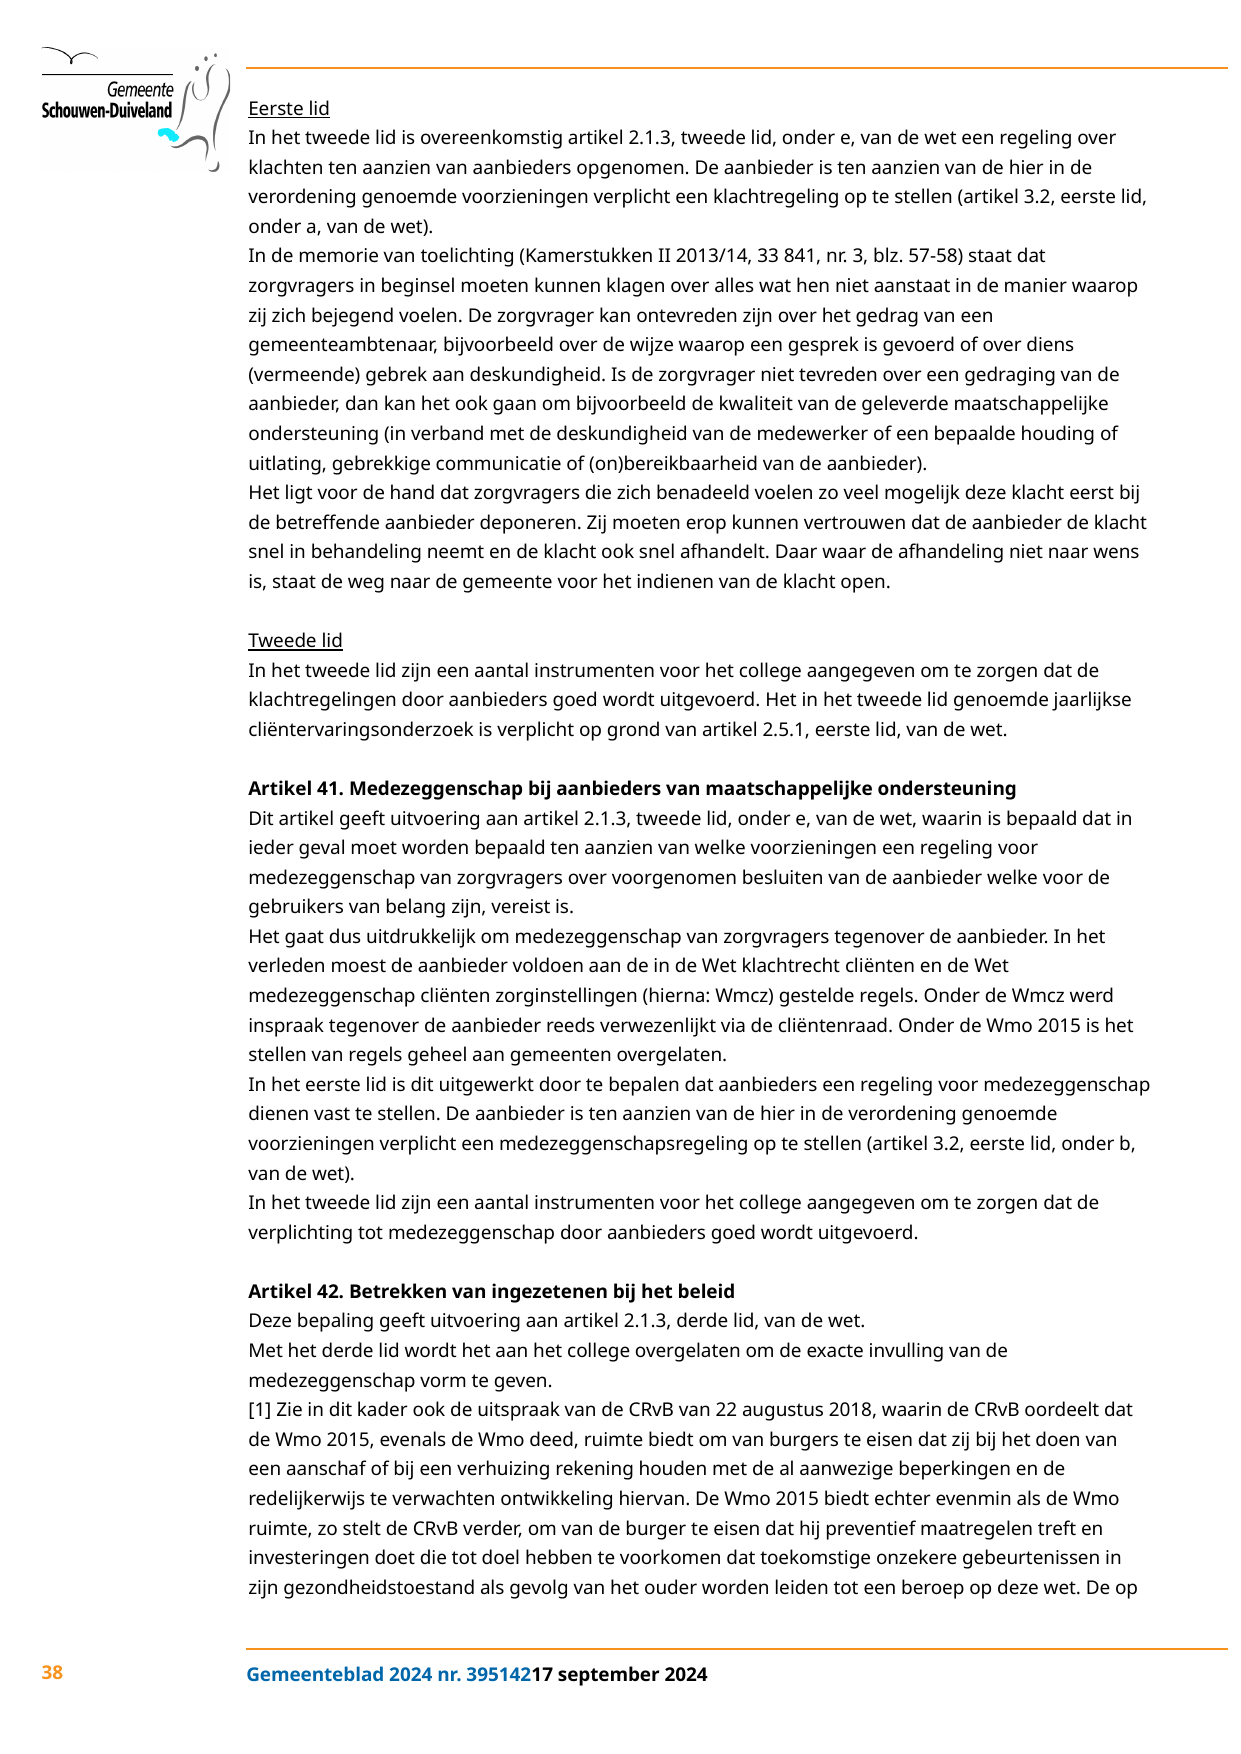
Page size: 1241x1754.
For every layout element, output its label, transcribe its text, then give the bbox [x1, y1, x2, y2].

text In het eerste lid is dit uitgewerkt door te bepalen dat aanbieders een regeling voor medezeggenschap dienen vast te stellen. De aanbieder is ten aanzien van de hier in de verordening genoemde voorzieningen verplicht een medezeggenschapsregeling op te stellen (artikel 3.2, eerste lid, onder b, van de wet). [248, 1071, 1152, 1186]
text Met het derde lid wordt het aan het college overgelaten om de exacte invulling van de medezeggenschap vorm te geven. [248, 1337, 1152, 1393]
picture [41, 47, 231, 172]
text [1] Zie in dit kader ook de uitspraak van de CRvB van 22 augustus 2018, waarin de CRvB oordeelt dat de Wmo 2015, evenals de Wmo deed, ruimte biedt om van burgers te eisen dat zij bij het doen van een aanschaf of bij een verhuizing rekening houden met de al aanwezige beperkingen en de redelijkerwijs te verwachten ontwikkeling hiervan. De Wmo 2015 biedt echter evenmin als de Wmo ruimte, zo stelt de CRvB verder, om van de burger te eisen dat hij preventief maatregelen treft en investeringen doet die tot doel hebben te voorkomen dat toekomstige onzekere gebeurtenissen in zijn gezondheidstoestand als gevolg van het ouder worden leiden tot een beroep op deze wet. De op [248, 1396, 1152, 1600]
text Het gaat dus uitdrukkelijk om medezeggenschap van zorgvragers tegenover de aanbieder. In het verleden moest de aanbieder voldoen aan de in de Wet klachtrecht cliënten en de Wet medezeggenschap cliënten zorginstellingen (hierna: Wmcz) gestelde regels. Onder de Wmcz werd inspraak tegenover de aanbieder reeds verwezenlijkt via de cliëntenraad. Onder de Wmo 2015 is het stellen van regels geheel aan gemeenten overgelaten. [248, 923, 1152, 1067]
text In het tweede lid is overeenkomstig artikel 2.1.3, tweede lid, onder e, van de wet een regeling over klachten ten aanzien van aanbieders opgenomen. De aanbieder is ten aanzien van de hier in de verordening genoemde voorzieningen verplicht een klachtregeling op te stellen (artikel 3.2, eerste lid, onder a, van de wet). [248, 124, 1152, 239]
text In het tweede lid zijn een aantal instrumenten voor het college aangegeven om te zorgen dat de klachtregelingen door aanbieders goed wordt uitgevoerd. Het in het tweede lid genoemde jaarlijkse cliëntervaringsonderzoek is verplicht op grond van artikel 2.5.1, eerste lid, van de wet. [248, 657, 1152, 742]
text Deze bepaling geeft uitvoering aan artikel 2.1.3, derde lid, van de wet. [248, 1308, 1152, 1333]
text Het ligt voor de hand dat zorgvragers die zich benadeeld voelen zo veel mogelijk deze klacht eerst bij de betreffende aanbieder deponeren. Zij moeten erop kunnen vertrouwen dat de aanbieder de klacht snel in behandeling neemt en de klacht ook snel afhandelt. Daar waar de afhandeling niet naar wens is, staat de weg naar de gemeente voor het indienen van de klacht open. [248, 479, 1152, 594]
text Artikel 41. Medezeggenschap bij aanbieders van maatschappelijke ondersteuning [248, 775, 1152, 801]
text Artikel 42. Betrekken van ingezetenen bij het beleid [248, 1278, 1152, 1304]
text Eerste lid [248, 95, 1152, 121]
text Tweede lid [248, 627, 1152, 653]
text In de memorie van toelichting (Kamerstukken II 2013/14, 33 841, nr. 3, blz. 57-58) staat dat zorgvragers in beginsel moeten kunnen klagen over alles wat hen niet aanstaat in de manier waarop zij zich bejegend voelen. De zorgvrager kan ontevreden zijn over het gedrag van een gemeenteambtenaar, bijvoorbeeld over de wijze waarop een gesprek is gevoerd of over diens (vermeende) gebrek aan deskundigheid. Is de zorgvrager niet tevreden over een gedraging van de aanbieder, dan kan het ook gaan om bijvoorbeeld de kwaliteit van de geleverde maatschappelijke ondersteuning (in verband met de deskundigheid van de medewerker of een bepaalde houding of uitlating, gebrekkige communicatie of (on)bereikbaarheid van de aanbieder). [248, 243, 1152, 476]
text In het tweede lid zijn een aantal instrumenten voor het college aangegeven om te zorgen dat de verplichting tot medezeggenschap door aanbieders goed wordt uitgevoerd. [248, 1189, 1152, 1245]
text Dit artikel geeft uitvoering aan artikel 2.1.3, tweede lid, onder e, van de wet, waarin is bepaald dat in ieder geval moet worden bepaald ten aanzien van welke voorzieningen een regeling voor medezeggenschap van zorgvragers over voorgenomen besluiten van de aanbieder welke voor de gebruikers van belang zijn, vereist is. [248, 805, 1152, 919]
